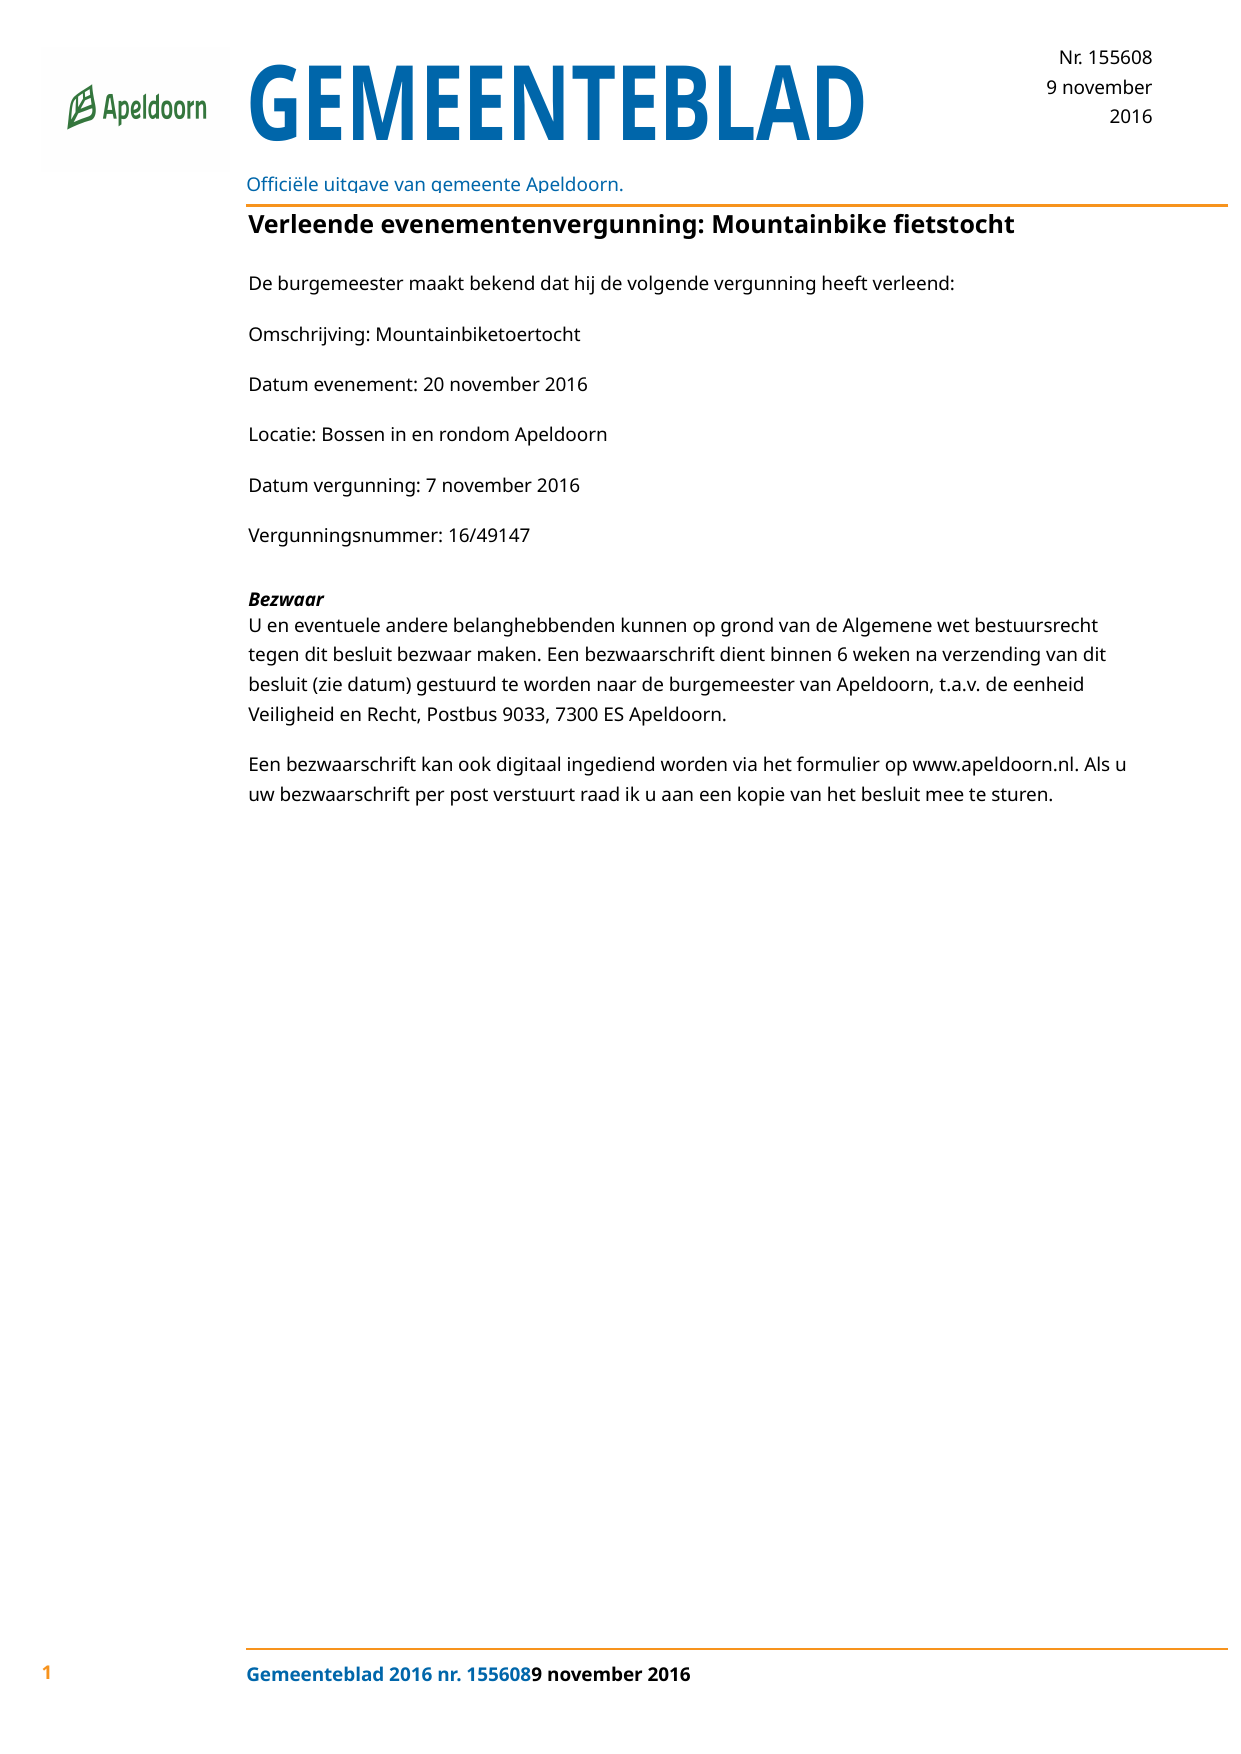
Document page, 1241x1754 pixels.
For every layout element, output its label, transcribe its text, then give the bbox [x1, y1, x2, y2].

text Omschrijving: Mountainbiketoertocht [248, 321, 1152, 346]
text Bezwaar [248, 586, 1152, 612]
text Verleende evenementenvergunning: Mountainbike fietstocht [248, 207, 1152, 241]
text De burgemeester maakt bekend dat hij de volgende vergunning heeft verleend: [248, 270, 1152, 296]
text Datum evenement: 20 november 2016 [248, 371, 1152, 397]
text Locatie: Bossen in en rondom Apeldoorn [248, 422, 1152, 447]
text Datum vergunning: 7 november 2016 [248, 472, 1152, 498]
picture [41, 47, 231, 172]
text U en eventuele andere belanghebbenden kunnen op grond van de Algemene wet bestuursrecht tegen dit besluit bezwaar maken. Een bezwaarschrift dient binnen 6 weken na verzending van dit besluit (zie datum) gestuurd te worden naar de burgemeester van Apeldoorn, t.a.v. de eenheid Veiligheid en Recht, Postbus 9033, 7300 ES Apeldoorn. [248, 612, 1152, 727]
text Een bezwaarschrift kan ook digitaal ingediend worden via het formulier op www.apeldoorn.nl. Als u uw bezwaarschrift per post verstuurt raad ik u aan een kopie van het besluit mee te sturen. [248, 751, 1152, 807]
text Vergunningsnummer: 16/49147 [248, 522, 1152, 548]
